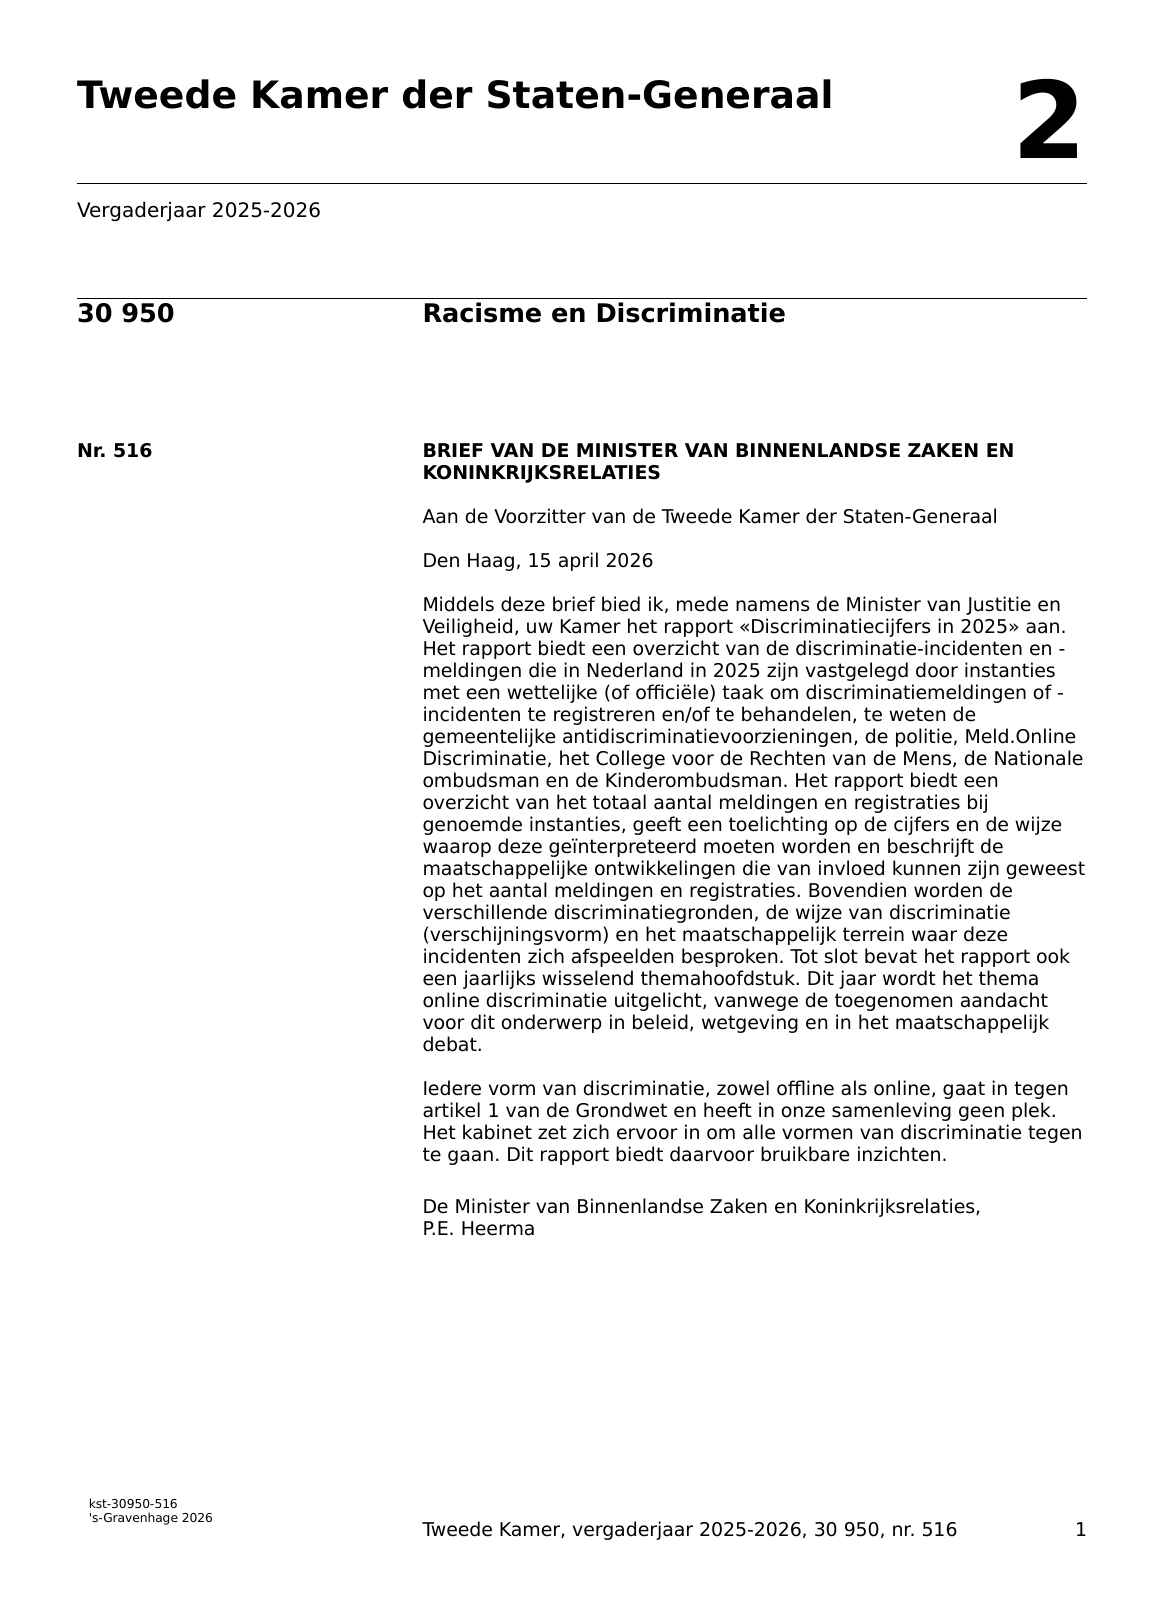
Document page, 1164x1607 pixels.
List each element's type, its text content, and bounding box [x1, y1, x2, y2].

subtitle 30 950 Racisme en Discriminatie [77, 299, 1087, 329]
text Den Haag, 15 april 2026 [422, 550, 1087, 572]
text Aan de Voorzitter van de Tweede Kamer der Staten-Generaal [422, 506, 1087, 528]
table_cell Vergaderjaar 2025-2026 [77, 184, 1087, 298]
text De Minister van Binnenlandse Zaken en Koninkrijksrelaties, P.E. Heerma [422, 1196, 1087, 1240]
text Middels deze brief bied ik, mede namens de Minister van Justitie en Veiligheid, uw Kamer het rapport «Discriminatiecijfers in 2025» aan. Het rapport biedt een overzicht van de discriminatie-incidenten en -meldingen die in Nederland in 2025 zijn vastgelegd door instanties met een wettelijke (of officiële) taak om discriminatiemeldingen of -incidenten te registreren en/of te behandelen, te weten de gemeentelijke antidiscriminatievoorzieningen, de politie, Meld.Online Discriminatie, het College voor de Rechten van de Mens, de Nationale ombudsman en de Kinderombudsman. Het rapport biedt een overzicht van het totaal aantal meldingen en registraties bij genoemde instanties, geeft een toelichting op de cijfers en de wijze waarop deze geïnterpreteerd moeten worden en beschrijft de maatschappelijke ontwikkelingen die van invloed kunnen zijn geweest op het aantal meldingen en registraties. Bovendien worden de verschillende discriminatiegronden, de wijze van discriminatie (verschijningsvorm) en het maatschappelijk terrein waar deze incidenten zich afspeelden besproken. Tot slot bevat het rapport ook een jaarlijks wisselend themahoofdstuk. Dit jaar wordt het thema online discriminatie uitgelicht, vanwege de toegenomen aandacht voor dit onderwerp in beleid, wetgeving en in het maatschappelijk debat. [422, 594, 1087, 1056]
subtitle Nr. 516 BRIEF VAN DE MINISTER VAN BINNENLANDSE ZAKEN EN KONINKRIJKSRELATIES [77, 440, 1087, 484]
text 's-Gravenhage 2026 [88, 1511, 323, 1525]
text Iedere vorm van discriminatie, zowel offline als online, gaat in tegen artikel 1 van de Grondwet en heeft in onze samenleving geen plek. Het kabinet zet zich ervoor in om alle vormen van discriminatie tegen te gaan. Dit rapport biedt daarvoor bruikbare inzichten. [422, 1078, 1087, 1166]
table_header Tweede Kamer der Staten-Generaal [77, 59, 886, 183]
text kst-30950-516 [88, 1497, 323, 1511]
table_header 2 [886, 59, 1087, 183]
